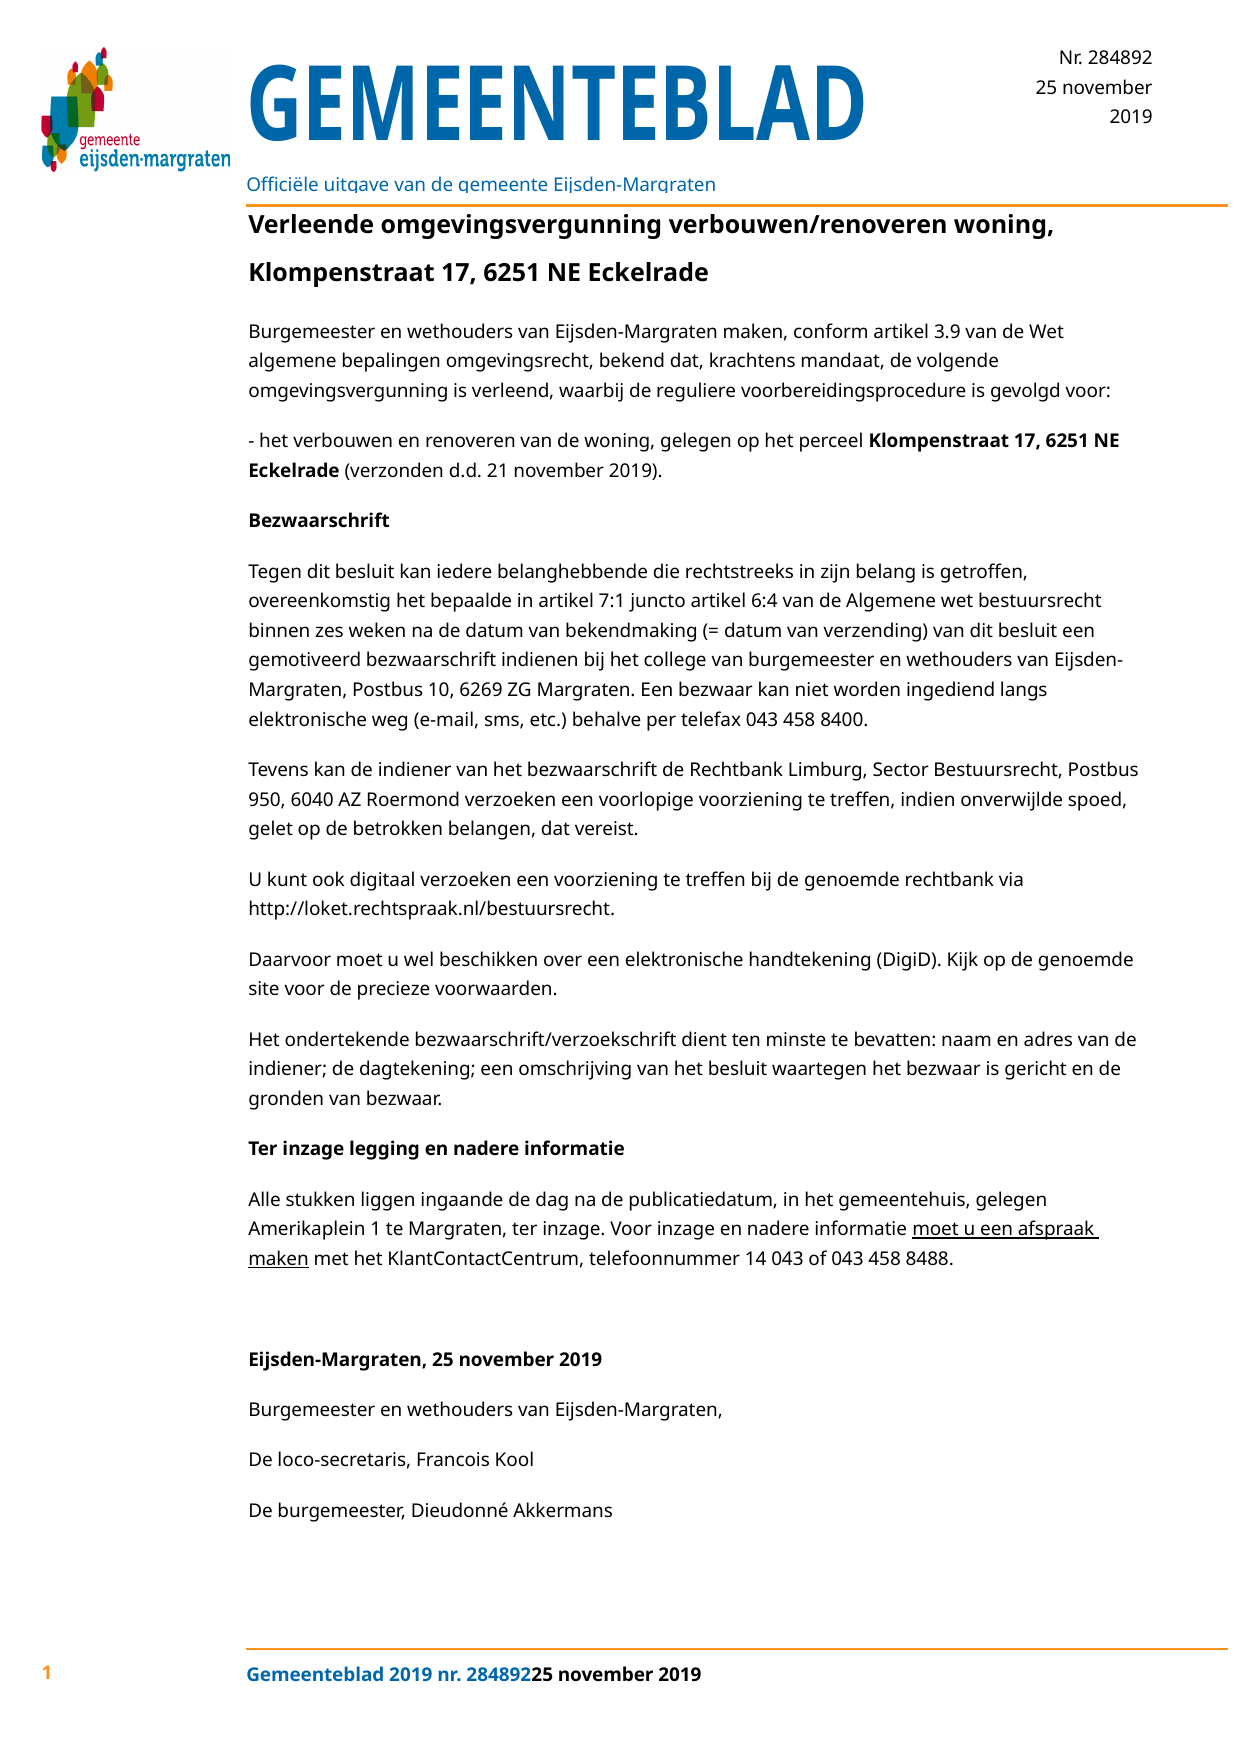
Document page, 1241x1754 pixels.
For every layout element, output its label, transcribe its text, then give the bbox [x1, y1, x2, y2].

text Eijsden-Margraten, 25 november 2019 [248, 1346, 1152, 1372]
text Burgemeester en wethouders van Eijsden-Margraten maken, conform artikel 3.9 van de Wet algemene bepalingen omgevingsrecht, bekend dat, krachtens mandaat, de volgende omgevingsvergunning is verleend, waarbij de reguliere voorbereidingsprocedure is gevolgd voor: [248, 318, 1152, 403]
text Tegen dit besluit kan iedere belanghebbende die rechtstreeks in zijn belang is getroffen, overeenkomstig het bepaalde in artikel 7:1 juncto artikel 6:4 van de Algemene wet bestuursrecht binnen zes weken na de datum van bekendmaking (= datum van verzending) van dit besluit een gemotiveerd bezwaarschrift indienen bij het college van burgemeester en wethouders van Eijsden-Margraten, Postbus 10, 6269 ZG Margraten. Een bezwaar kan niet worden ingediend langs elektronische weg (e-mail, sms, etc.) behalve per telefax 043 458 8400. [248, 558, 1152, 732]
text De burgemeester, Dieudonné Akkermans [248, 1497, 1152, 1523]
text De loco-secretaris, Francois Kool [248, 1447, 1152, 1472]
text Burgemeester en wethouders van Eijsden-Margraten, [248, 1396, 1152, 1422]
text Tevens kan de indiener van het bezwaarschrift de Rechtbank Limburg, Sector Bestuursrecht, Postbus 950, 6040 AZ Roermond verzoeken een voorlopige voorziening te treffen, indien onverwijlde spoed, gelet op de betrokken belangen, dat vereist. [248, 756, 1152, 841]
text Het ondertekende bezwaarschrift/verzoekschrift dient ten minste te bevatten: naam en adres van de indiener; de dagtekening; een omschrijving van het besluit waartegen het bezwaar is gericht en de gronden van bezwaar. [248, 1026, 1152, 1111]
text - het verbouwen en renoveren van de woning, gelegen op het perceel Klompenstraat 17, 6251 NE Eckelrade (verzonden d.d. 21 november 2019). [248, 427, 1152, 483]
text U kunt ook digitaal verzoeken een voorziening te treffen bij de genoemde rechtbank via http://loket.rechtspraak.nl/bestuursrecht. [248, 866, 1152, 921]
picture [41, 47, 231, 172]
text Daarvoor moet u wel beschikken over een elektronische handtekening (DigiD). Kijk op de genoemde site voor de precieze voorwaarden. [248, 946, 1152, 1001]
text Bezwaarschrift [248, 507, 1152, 533]
text Verleende omgevingsvergunning verbouwen/renoveren woning, Klompenstraat 17, 6251 NE Eckelrade [248, 207, 1152, 288]
text Alle stukken liggen ingaande de dag na de publicatiedatum, in het gemeentehuis, gelegen Amerikaplein 1 te Margraten, ter inzage. Voor inzage en nadere informatie moet u een afspraak maken met het KlantContactCentrum, telefoonnummer 14 043 of 043 458 8488. [248, 1186, 1152, 1271]
text Ter inzage legging en nadere informatie [248, 1135, 1152, 1161]
